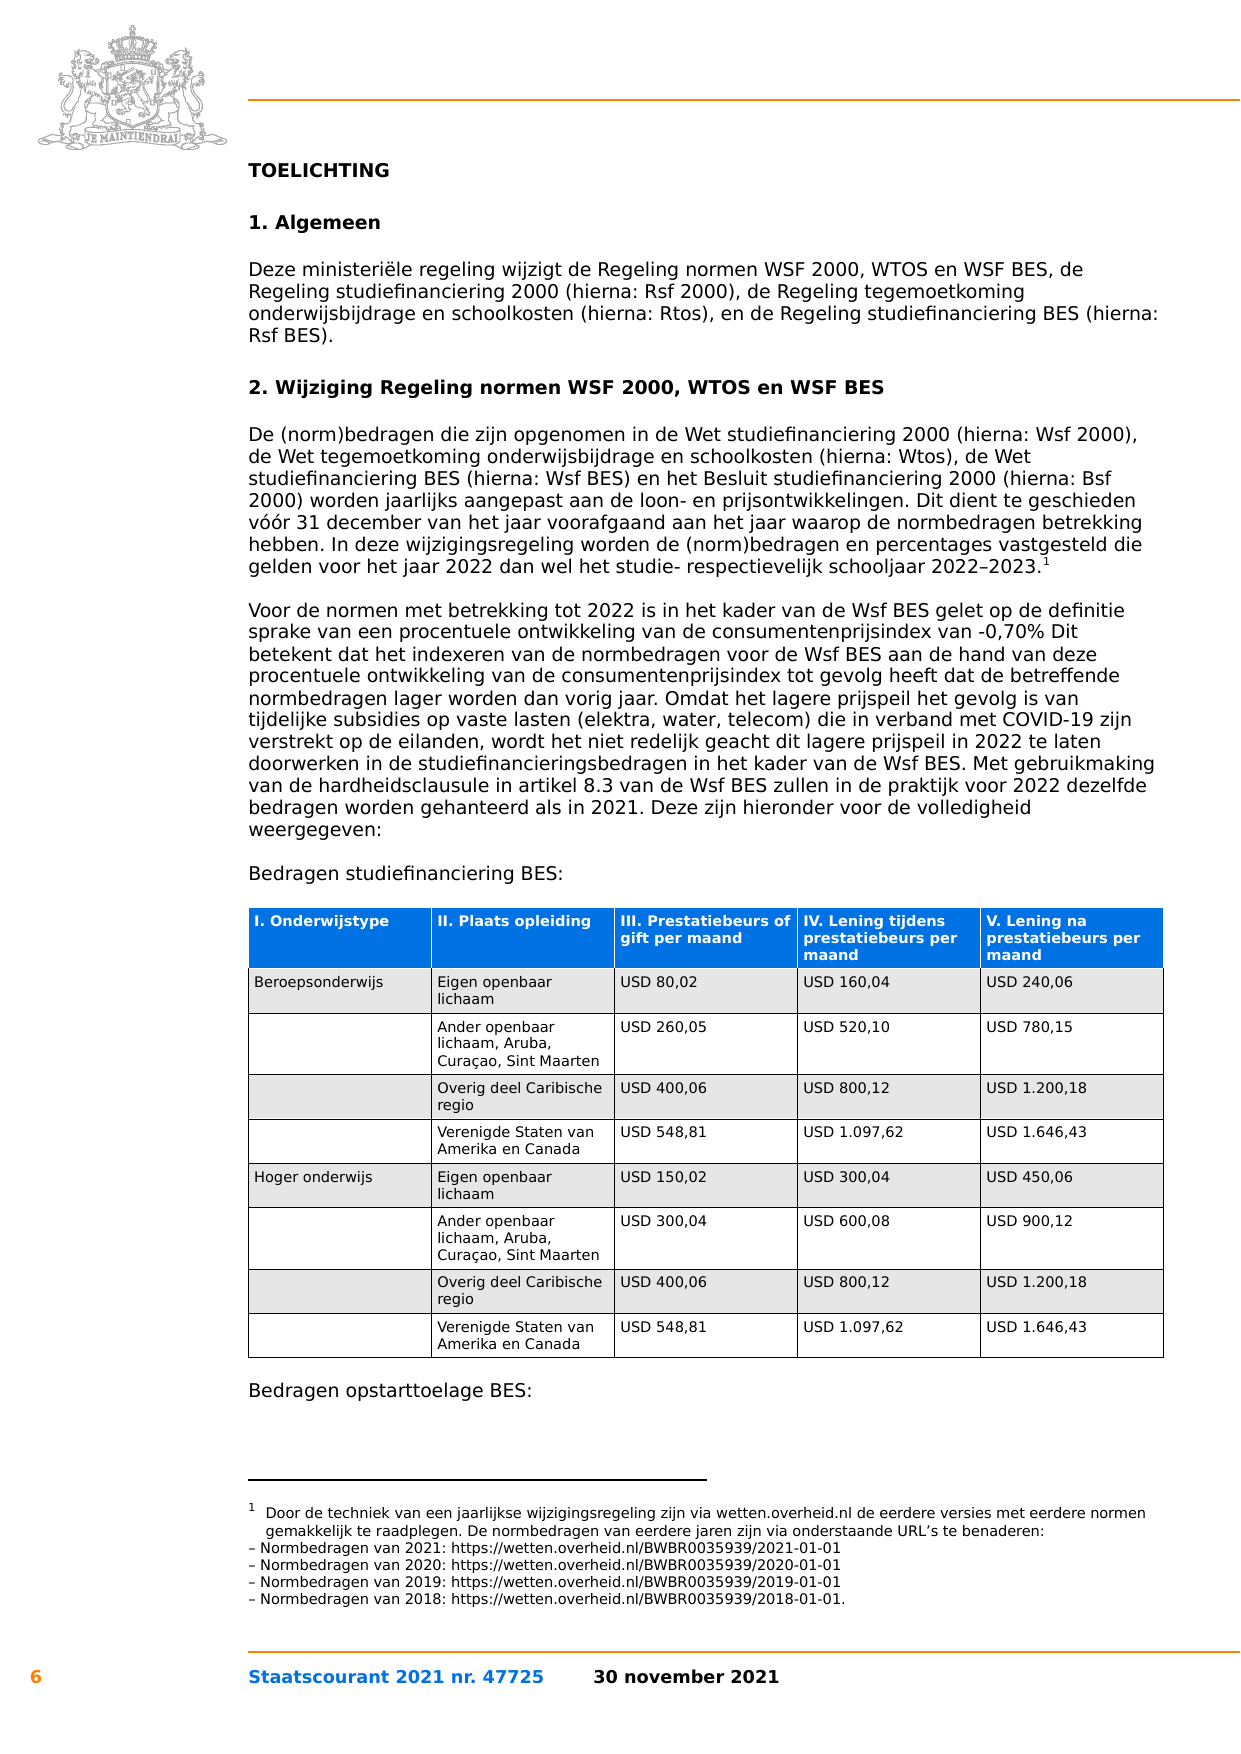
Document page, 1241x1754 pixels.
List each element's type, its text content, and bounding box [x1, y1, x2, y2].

table_cell Beroepsonderwijs [249, 969, 431, 1013]
table_header V. Lening na prestatiebeurs per maand [981, 908, 1163, 968]
table_cell USD 400,06 [615, 1075, 797, 1118]
table_cell USD 600,08 [798, 1208, 980, 1268]
table_cell Verenigde Staten van Amerika en Canada [432, 1120, 614, 1163]
table_cell USD 1.097,62 [798, 1314, 980, 1357]
table_cell USD 1.646,43 [981, 1120, 1163, 1163]
table_header I. Onderwijstype [249, 908, 431, 968]
text – Normbedragen van 2019: https://wetten.overheid.nl/BWBR0035939/2019-01-01 [248, 1574, 1163, 1591]
table_cell USD 80,02 [615, 969, 797, 1013]
table_cell [249, 1208, 431, 1268]
table_cell USD 520,10 [798, 1014, 980, 1074]
table_cell Eigen openbaar lichaam [432, 1164, 614, 1207]
table_cell Verenigde Staten van Amerika en Canada [432, 1314, 614, 1357]
table_cell USD 400,06 [615, 1270, 797, 1313]
table_cell USD 548,81 [615, 1120, 797, 1163]
table_cell USD 780,15 [981, 1014, 1163, 1074]
text – Normbedragen van 2021: https://wetten.overheid.nl/BWBR0035939/2021-01-01 [248, 1540, 1163, 1557]
table_cell USD 160,04 [798, 969, 980, 1013]
table_header III. Prestatiebeurs of gift per maand [615, 908, 797, 968]
text De (norm)bedragen die zijn opgenomen in de Wet studiefinanciering 2000 (hierna: Wsf 2000), de Wet tegemoetkoming onderwijsbijdrage en schoolkosten (hierna: Wtos), de Wet studiefinanciering BES (hierna: Wsf BES) en het Besluit studiefinanciering 2000 (hierna: Bsf 2000) worden jaarlijks aangepast aan de loon- en prijsontwikkelingen. Dit dient te geschieden vóór 31 december van het jaar voorafgaand aan het jaar waarop de normbedragen betrekking hebben. In deze wijzigingsregeling worden de (norm)bedragen en percentages vastgesteld die gelden voor het jaar 2022 dan wel het studie- respectievelijk schooljaar 2022–2023. [248, 424, 1163, 578]
table_cell USD 260,05 [615, 1014, 797, 1074]
text – Normbedragen van 2020: https://wetten.overheid.nl/BWBR0035939/2020-01-01 [248, 1557, 1163, 1574]
table_cell USD 1.200,18 [981, 1075, 1163, 1118]
table_cell USD 300,04 [615, 1208, 797, 1268]
table_cell [249, 1120, 431, 1163]
table_cell USD 1.200,18 [981, 1270, 1163, 1313]
table_header IV. Lening tijdens prestatiebeurs per maand [798, 908, 980, 968]
text Bedragen opstarttoelage BES: [248, 1380, 1163, 1402]
table_cell USD 240,06 [981, 969, 1163, 1013]
table_cell USD 1.646,43 [981, 1314, 1163, 1357]
table_cell Overig deel Caribische regio [432, 1075, 614, 1118]
table_cell USD 800,12 [798, 1075, 980, 1118]
table_cell Ander openbaar lichaam, Aruba, Curaçao, Sint Maarten [432, 1014, 614, 1074]
table_cell USD 1.097,62 [798, 1120, 980, 1163]
picture [38, 25, 227, 150]
table_cell Eigen openbaar lichaam [432, 969, 614, 1013]
table_cell Hoger onderwijs [249, 1164, 431, 1207]
table_cell [249, 1270, 431, 1313]
table_cell [249, 1014, 431, 1074]
text Bedragen studiefinanciering BES: [248, 863, 1163, 885]
table_cell USD 300,04 [798, 1164, 980, 1207]
subtitle 2. Wijziging Regeling normen WSF 2000, WTOS en WSF BES [248, 377, 1163, 399]
text Door de techniek van een jaarlijkse wijzigingsregeling zijn via wetten.overheid.nl de eerdere versies met eerdere normen gemakkelijk te raadplegen. De normbedragen van eerdere jaren zijn via onderstaande URL’s te benaderen: [248, 1501, 1163, 1540]
table_cell USD 150,02 [615, 1164, 797, 1207]
text Deze ministeriële regeling wijzigt de Regeling normen WSF 2000, WTOS en WSF BES, de Regeling studiefinanciering 2000 (hierna: Rsf 2000), de Regeling tegemoetkoming onderwijsbijdrage en schoolkosten (hierna: Rtos), en de Regeling studiefinanciering BES (hierna: Rsf BES). [248, 259, 1163, 347]
table_cell [249, 1314, 431, 1357]
table_cell [249, 1075, 431, 1118]
table_cell USD 900,12 [981, 1208, 1163, 1268]
table_cell Overig deel Caribische regio [432, 1270, 614, 1313]
table_cell Ander openbaar lichaam, Aruba, Curaçao, Sint Maarten [432, 1208, 614, 1268]
table_header II. Plaats opleiding [432, 908, 614, 968]
text Voor de normen met betrekking tot 2022 is in het kader van de Wsf BES gelet op de definitie sprake van een procentuele ontwikkeling van de consumentenprijsindex van -0,70% Dit betekent dat het indexeren van de normbedragen voor de Wsf BES aan de hand van deze procentuele ontwikkeling van de consumentenprijsindex tot gevolg heeft dat de betreffende normbedragen lager worden dan vorig jaar. Omdat het lagere prijspeil het gevolg is van tijdelijke subsidies op vaste lasten (elektra, water, telecom) die in verband met COVID-19 zijn verstrekt op de eilanden, wordt het niet redelijk geacht dit lagere prijspeil in 2022 te laten doorwerken in de studiefinancieringsbedragen in het kader van de Wsf BES. Met gebruikmaking van de hardheidsclausule in artikel 8.3 van de Wsf BES zullen in de praktijk voor 2022 dezelfde bedragen worden gehanteerd als in 2021. Deze zijn hieronder voor de volledigheid weergegeven: [248, 599, 1163, 841]
subtitle 1. Algemeen [248, 212, 1163, 234]
table_cell USD 800,12 [798, 1270, 980, 1313]
table_cell USD 450,06 [981, 1164, 1163, 1207]
subtitle TOELICHTING [248, 160, 1163, 182]
text – Normbedragen van 2018: https://wetten.overheid.nl/BWBR0035939/2018-01-01. [248, 1591, 1163, 1608]
table_cell USD 548,81 [615, 1314, 797, 1357]
